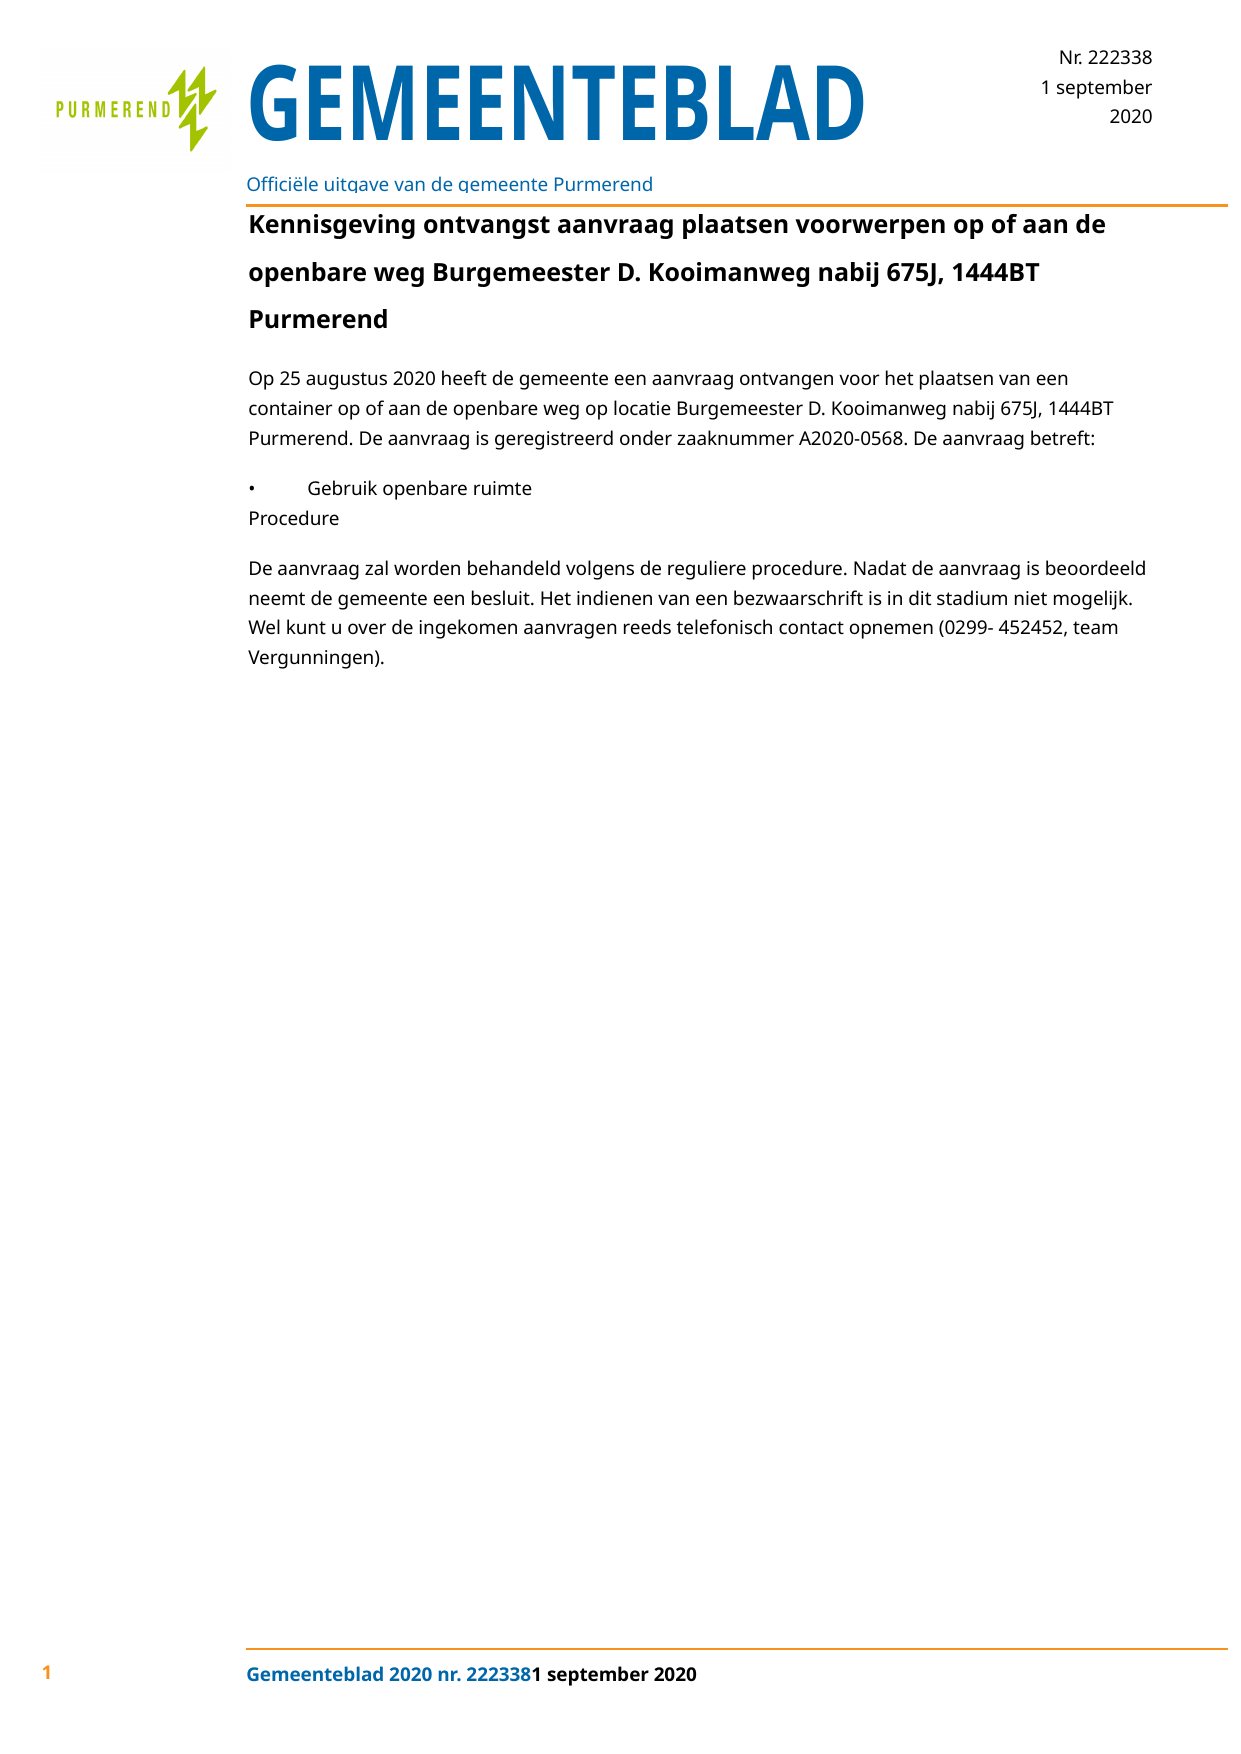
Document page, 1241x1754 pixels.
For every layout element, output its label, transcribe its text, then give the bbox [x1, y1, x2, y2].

text Op 25 augustus 2020 heeft de gemeente een aanvraag ontvangen voor het plaatsen van een container op of aan de openbare weg op locatie Burgemeester D. Kooimanweg nabij 675J, 1444BT Purmerend. De aanvraag is geregistreerd onder zaaknummer A2020-0568. De aanvraag betreft: [248, 366, 1152, 450]
text De aanvraag zal worden behandeld volgens de reguliere procedure. Nadat de aanvraag is beoordeeld neemt de gemeente een besluit. Het indienen van een bezwaarschrift is in dit stadium niet mogelijk. Wel kunt u over de ingekomen aanvragen reeds telefonisch contact opnemen (0299- 452452, team Vergunningen). [248, 555, 1152, 669]
list Gebruik openbare ruimte [248, 475, 1152, 501]
picture [41, 47, 231, 172]
text Procedure [248, 505, 1152, 530]
text Kennisgeving ontvangst aanvraag plaatsen voorwerpen op of aan de openbare weg Burgemeester D. Kooimanweg nabij 675J, 1444BT Purmerend [248, 207, 1152, 336]
